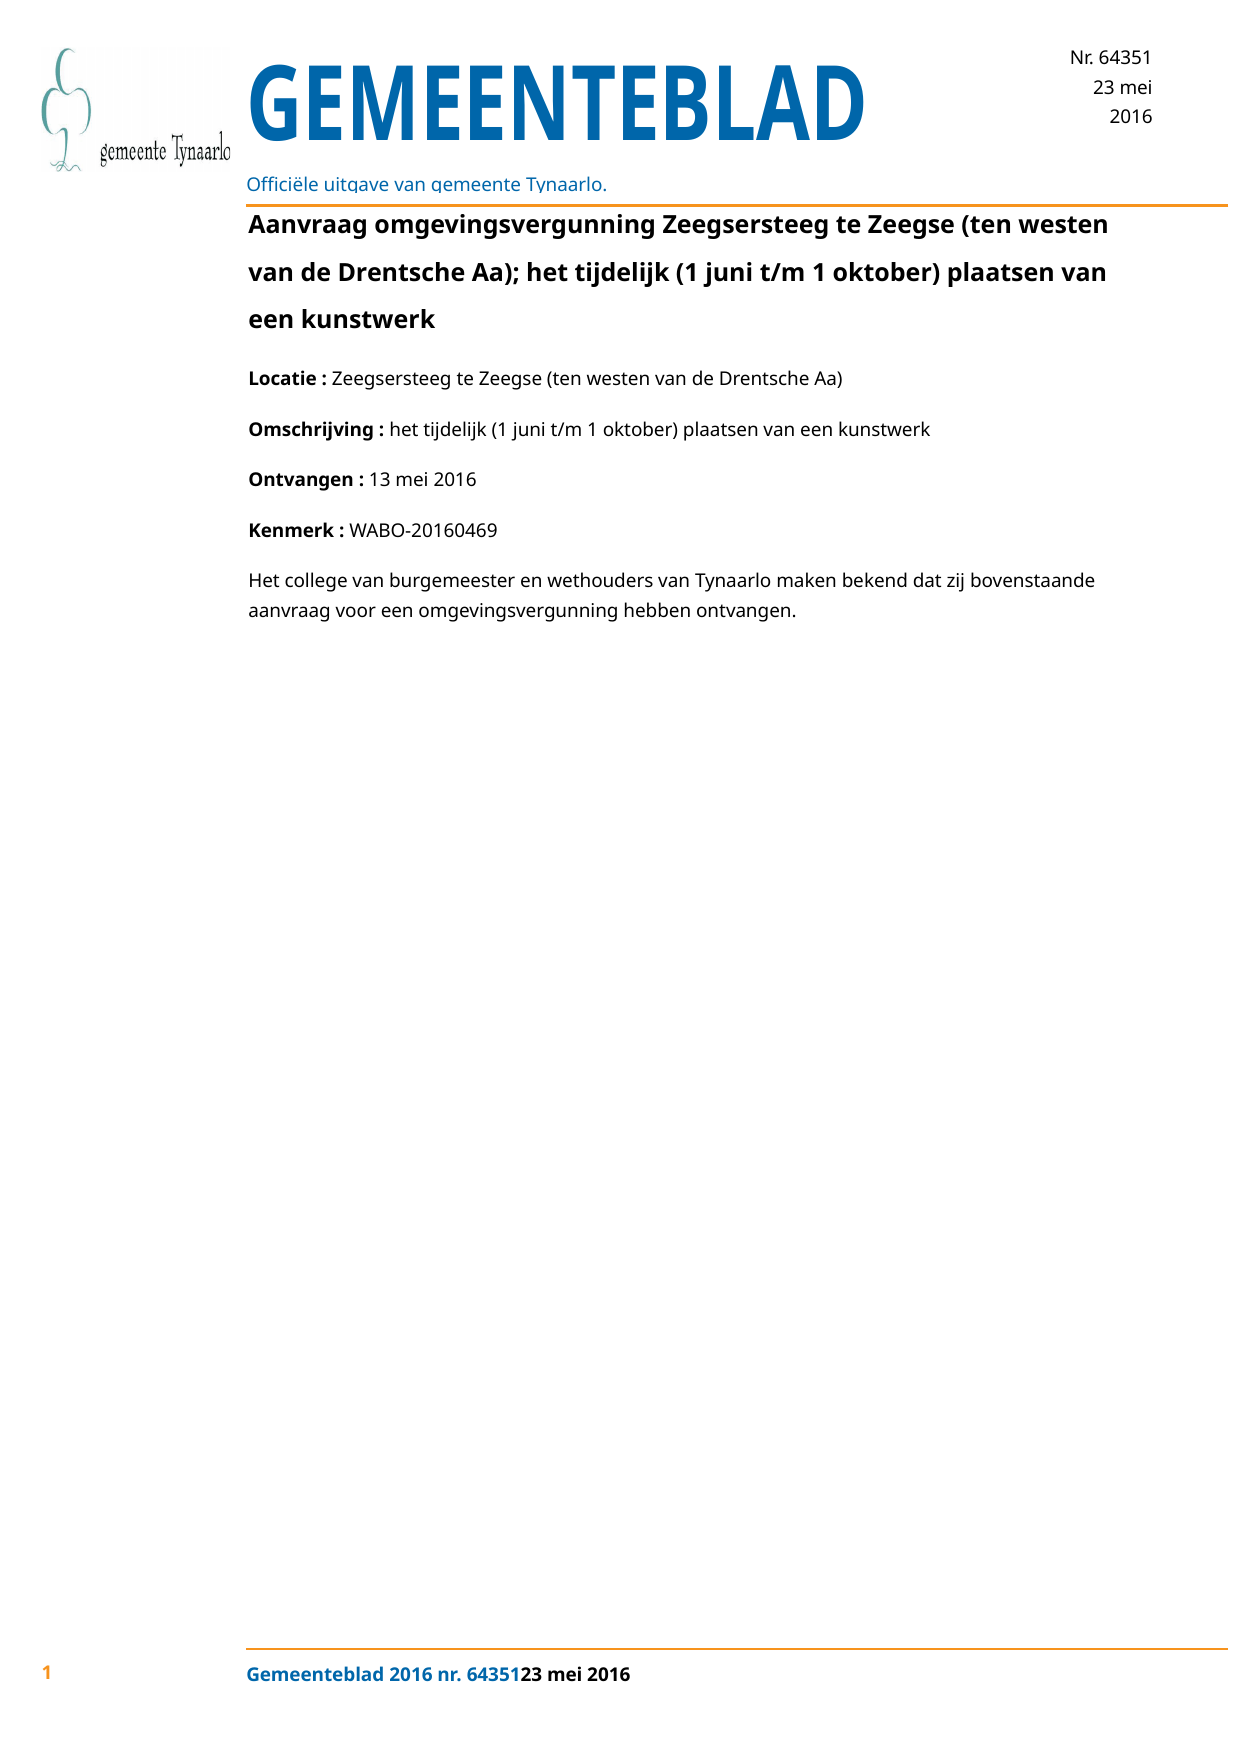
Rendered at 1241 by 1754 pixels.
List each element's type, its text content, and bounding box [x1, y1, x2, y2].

text Kenmerk : WABO-20160469 [248, 517, 1152, 542]
text Het college van burgemeester en wethouders van Tynaarlo maken bekend dat zij bovenstaande aanvraag voor een omgevingsvergunning hebben ontvangen. [248, 567, 1152, 622]
text Omschrijving : het tijdelijk (1 juni t/m 1 oktober) plaatsen van een kunstwerk [248, 416, 1152, 442]
text Aanvraag omgevingsvergunning Zeegsersteeg te Zeegse (ten westen van de Drentsche Aa); het tijdelijk (1 juni t/m 1 oktober) plaatsen van een kunstwerk [248, 207, 1152, 336]
text Ontvangen : 13 mei 2016 [248, 466, 1152, 492]
picture [41, 47, 231, 172]
text Locatie : Zeegsersteeg te Zeegse (ten westen van de Drentsche Aa) [248, 366, 1152, 391]
